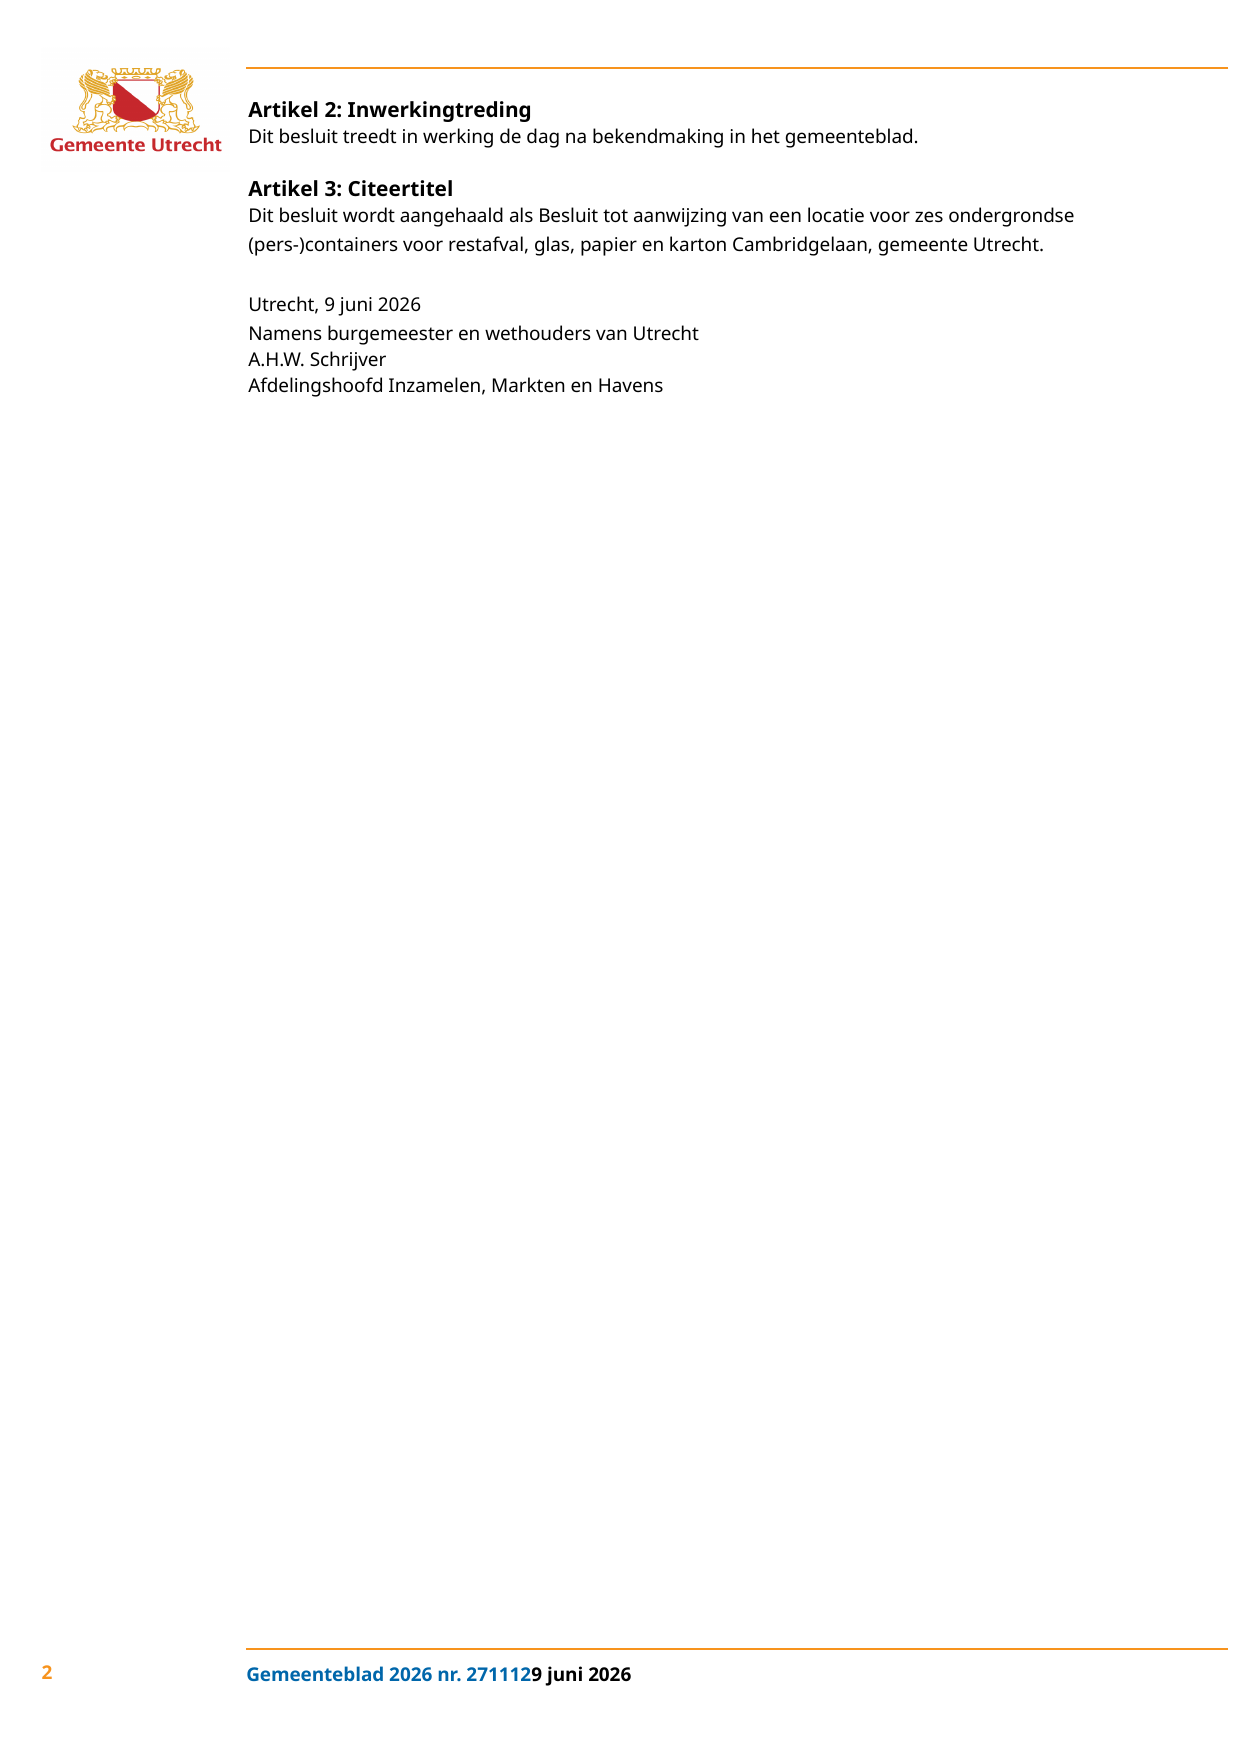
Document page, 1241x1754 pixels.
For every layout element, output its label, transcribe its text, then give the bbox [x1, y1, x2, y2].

text Artikel 2: Inwerkingtreding [248, 95, 1152, 123]
text Artikel 3: Citeertitel [248, 174, 1152, 202]
text A.H.W. Schrijver [248, 346, 1152, 372]
text Namens burgemeester en wethouders van Utrecht [248, 320, 1152, 346]
text Dit besluit treedt in werking de dag na bekendmaking in het gemeenteblad. [248, 123, 1152, 149]
picture [41, 47, 231, 172]
text Utrecht, 9 juni 2026 [248, 291, 1152, 317]
text Afdelingshoofd Inzamelen, Markten en Havens [248, 372, 1152, 398]
text Dit besluit wordt aangehaald als Besluit tot aanwijzing van een locatie voor zes ondergrondse (pers-)containers voor restafval, glas, papier en karton Cambridgelaan, gemeente Utrecht. [248, 202, 1152, 257]
